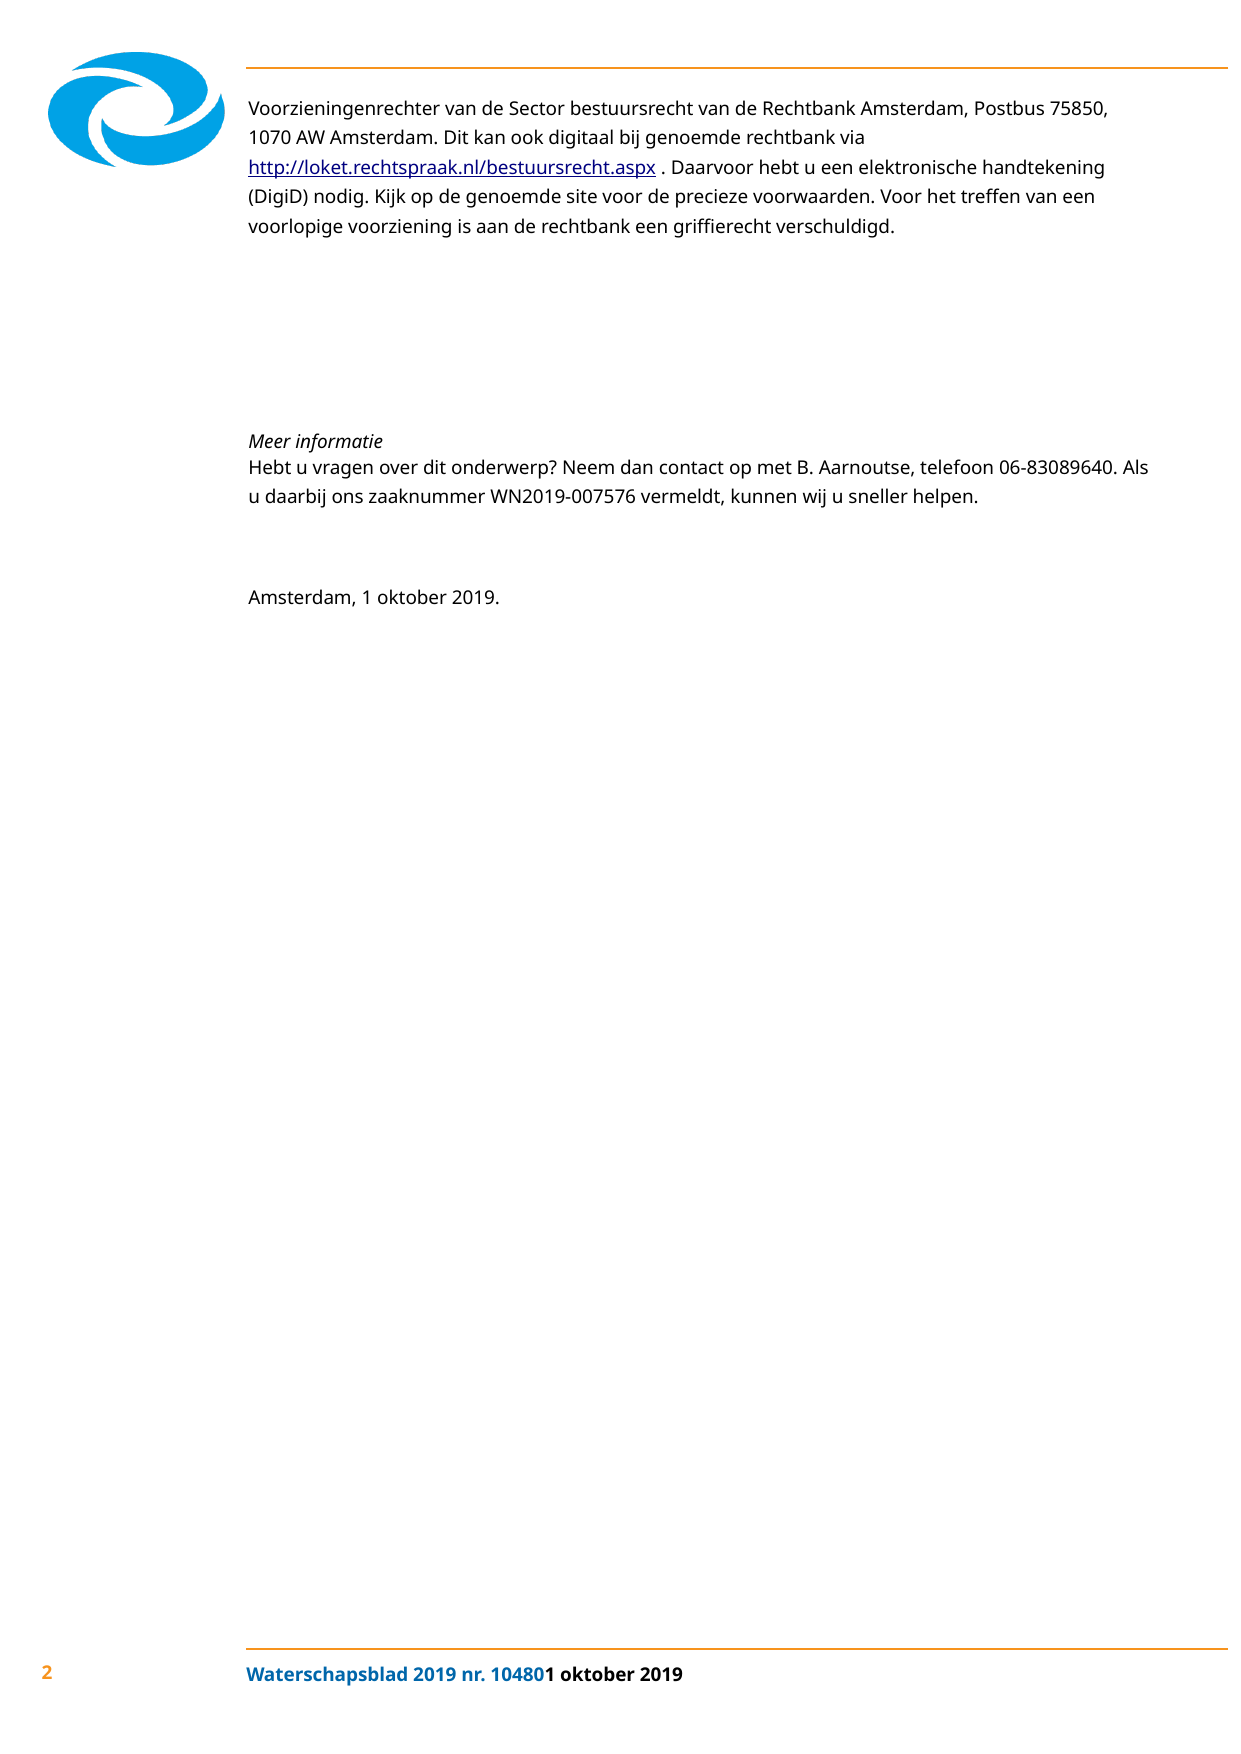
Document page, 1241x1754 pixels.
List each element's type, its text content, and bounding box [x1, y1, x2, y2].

text Voorzieningenrechter van de Sector bestuursrecht van de Rechtbank Amsterdam, Postbus 75850, 1070 AW Amsterdam. Dit kan ook digitaal bij genoemde rechtbank via http://loket.rechtspraak.nl/bestuursrecht.aspx . Daarvoor hebt u een elektronische handtekening (DigiD) nodig. Kijk op de genoemde site voor de precieze voorwaarden. Voor het treffen van een voorlopige voorziening is aan de rechtbank een griffierecht verschuldigd. [248, 95, 1152, 239]
picture [41, 47, 231, 172]
text Amsterdam, 1 oktober 2019. [248, 584, 1152, 610]
text Hebt u vragen over dit onderwerp? Neem dan contact op met B. Aarnoutse, telefoon 06-83089640. Als u daarbij ons zaaknummer WN2019-007576 vermeldt, kunnen wij u sneller helpen. [248, 454, 1152, 509]
text Meer informatie [248, 428, 1152, 454]
